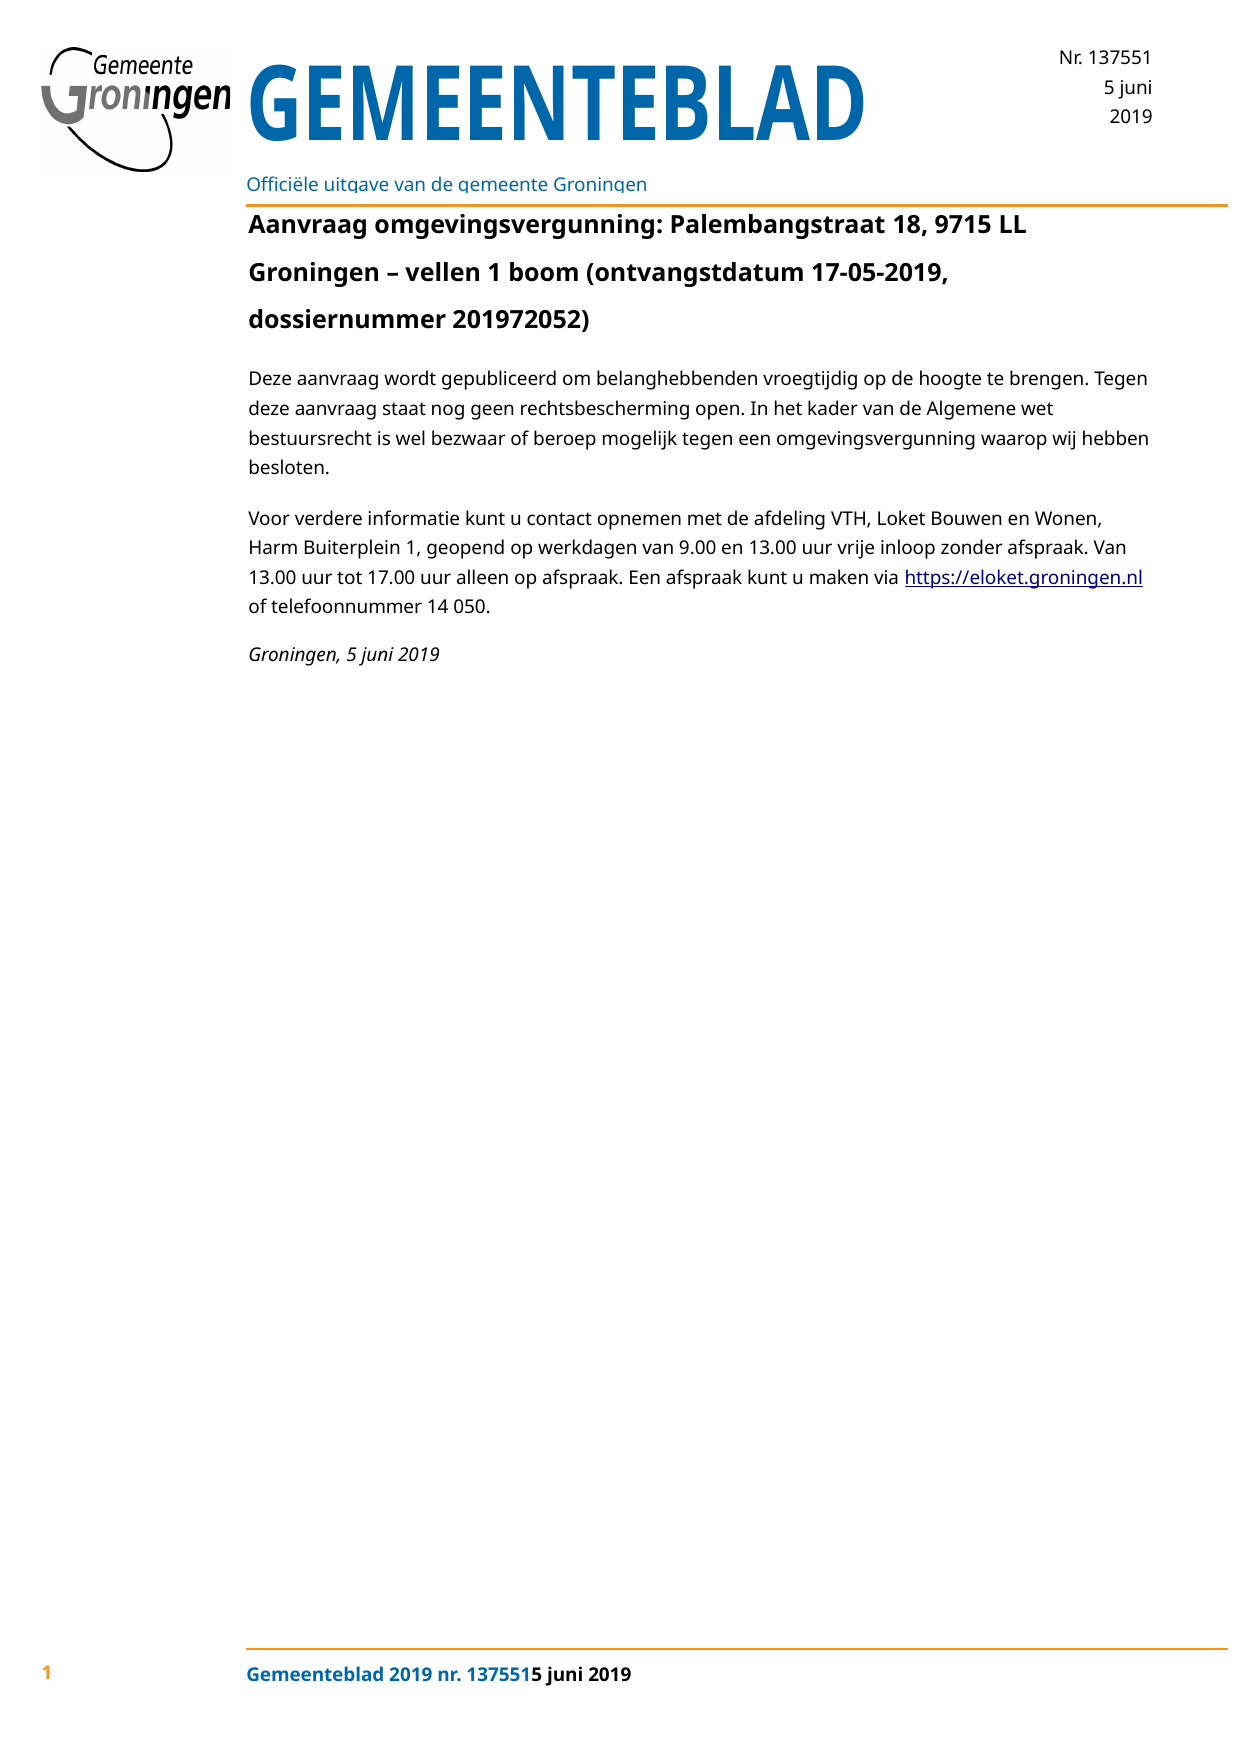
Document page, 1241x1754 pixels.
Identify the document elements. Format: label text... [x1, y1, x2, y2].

text Groningen, 5 juni 2019 [248, 641, 1152, 667]
text Aanvraag omgevingsvergunning: Palembangstraat 18, 9715 LL Groningen – vellen 1 boom (ontvangstdatum 17-05-2019, dossiernummer 201972052) [248, 207, 1152, 336]
text Voor verdere informatie kunt u contact opnemen met de afdeling VTH, Loket Bouwen en Wonen, Harm Buiterplein 1, geopend op werkdagen van 9.00 en 13.00 uur vrije inloop zonder afspraak. Van 13.00 uur tot 17.00 uur alleen op afspraak. Een afspraak kunt u maken via https://eloket.groningen.nl of telefoonnummer 14 050. [248, 505, 1152, 619]
text Deze aanvraag wordt gepubliceerd om belanghebbenden vroegtijdig op de hoogte te brengen. Tegen deze aanvraag staat nog geen rechtsbescherming open. In het kader van de Algemene wet bestuursrecht is wel bezwaar of beroep mogelijk tegen een omgevingsvergunning waarop wij hebben besloten. [248, 366, 1152, 480]
picture [41, 47, 231, 172]
